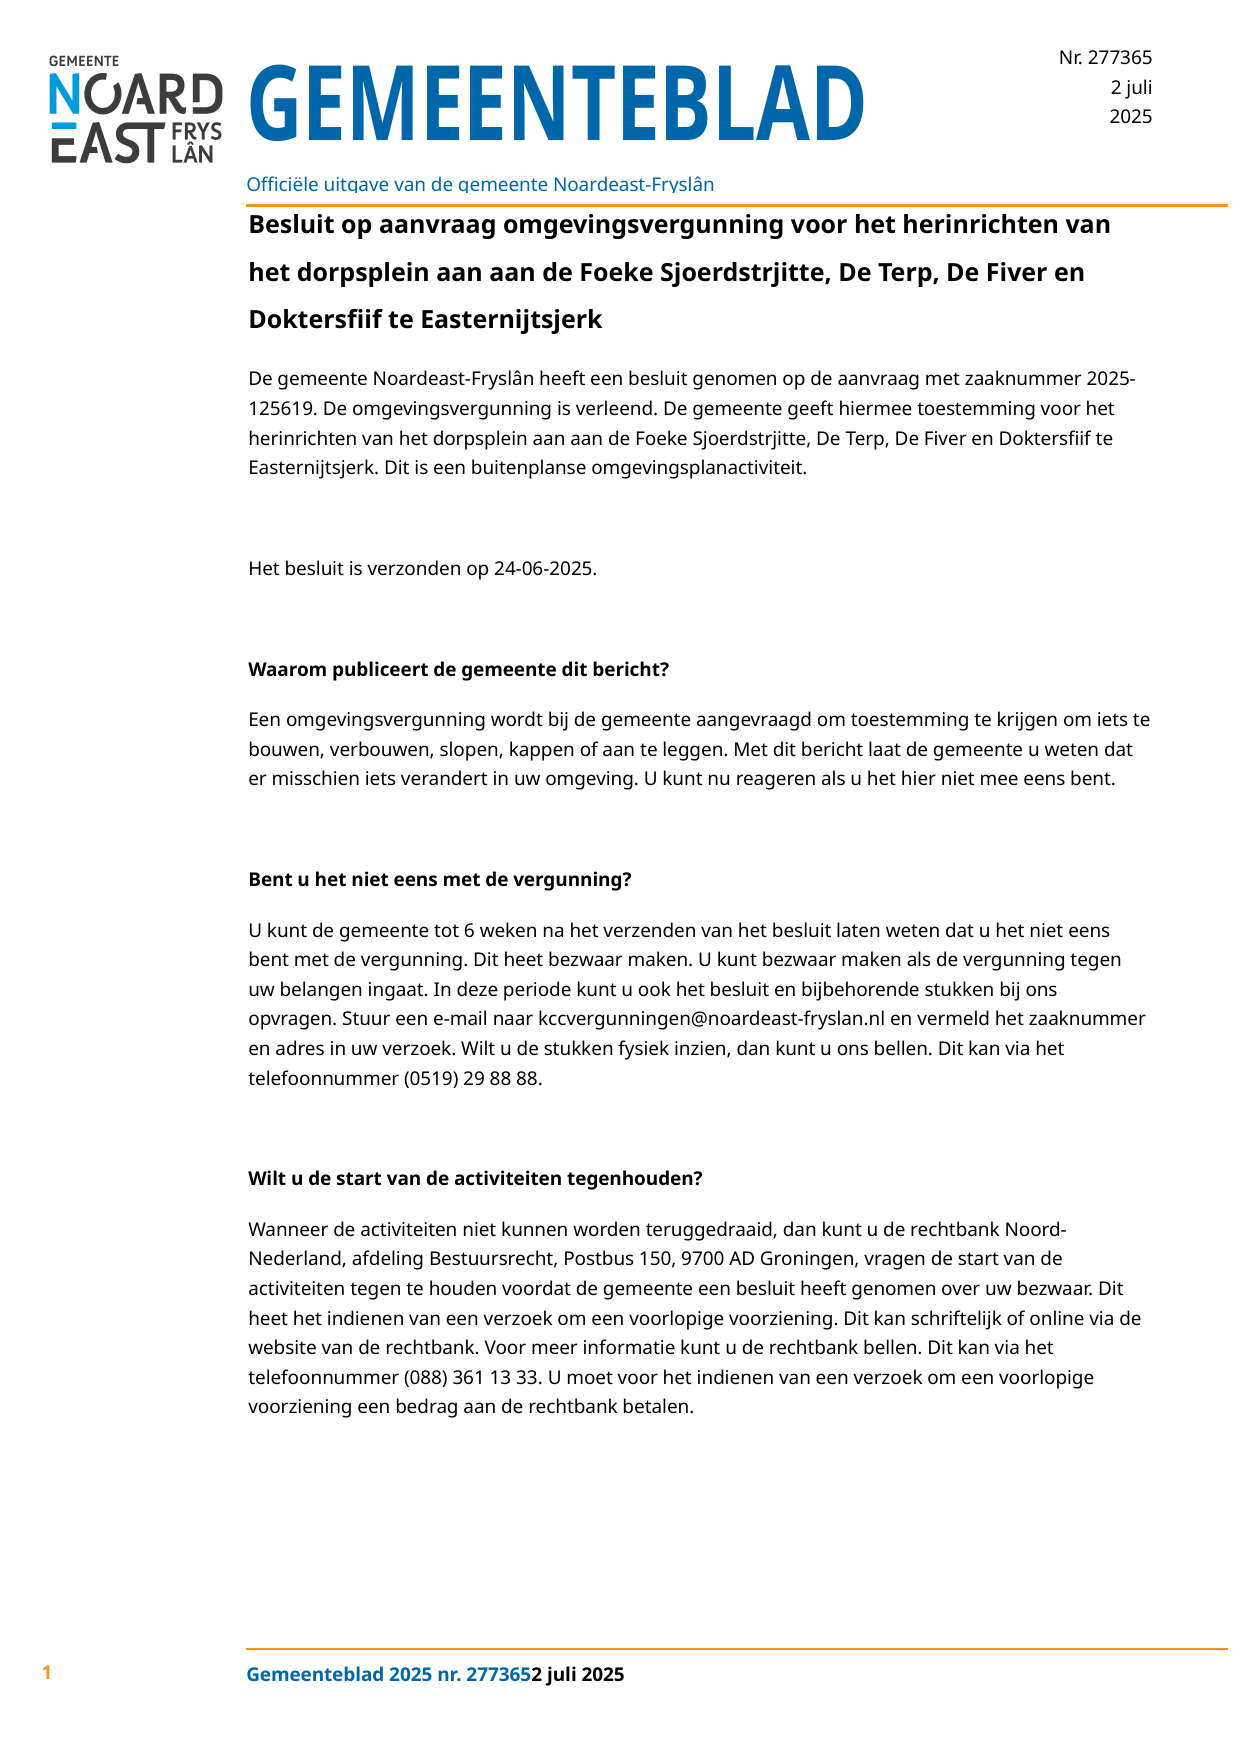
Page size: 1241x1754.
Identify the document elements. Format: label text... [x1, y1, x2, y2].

text Waarom publiceert de gemeente dit bericht? [248, 656, 1152, 682]
text Wanneer de activiteiten niet kunnen worden teruggedraaid, dan kunt u de rechtbank Noord-Nederland, afdeling Bestuursrecht, Postbus 150, 9700 AD Groningen, vragen de start van de activiteiten tegen te houden voordat de gemeente een besluit heeft genomen over uw bezwaar. Dit heet het indienen van een verzoek om een voorlopige voorziening. Dit kan schriftelijk of online via de website van de rechtbank. Voor meer informatie kunt u de rechtbank bellen. Dit kan via het telefoonnummer (088) 361 13 33. U moet voor het indienen van een verzoek om een voorlopige voorziening een bedrag aan de rechtbank betalen. [248, 1216, 1152, 1419]
text U kunt de gemeente tot 6 weken na het verzenden van het besluit laten weten dat u het niet eens bent met de vergunning. Dit heet bezwaar maken. U kunt bezwaar maken als de vergunning tegen uw belangen ingaat. In deze periode kunt u ook het besluit en bijbehorende stukken bij ons opvragen. Stuur een e-mail naar kccvergunningen@noardeast-fryslan.nl en vermeld het zaaknummer en adres in uw verzoek. Wilt u de stukken fysiek inzien, dan kunt u ons bellen. Dit kan via het telefoonnummer (0519) 29 88 88. [248, 917, 1152, 1090]
text Bent u het niet eens met de vergunning? [248, 866, 1152, 892]
text Het besluit is verzonden op 24-06-2025. [248, 555, 1152, 581]
text Een omgevingsvergunning wordt bij de gemeente aangevraagd om toestemming te krijgen om iets te bouwen, verbouwen, slopen, kappen of aan te leggen. Met dit bericht laat de gemeente u weten dat er misschien iets verandert in uw omgeving. U kunt nu reageren als u het hier niet mee eens bent. [248, 706, 1152, 791]
text Besluit op aanvraag omgevingsvergunning voor het herinrichten van het dorpsplein aan aan de Foeke Sjoerdstrjitte, De Terp, De Fiver en Doktersfiif te Easternijtsjerk [248, 207, 1152, 336]
text Wilt u de start van de activiteiten tegenhouden? [248, 1166, 1152, 1191]
text De gemeente Noardeast-Fryslân heeft een besluit genomen op de aanvraag met zaaknummer 2025-125619. De omgevingsvergunning is verleend. De gemeente geeft hiermee toestemming voor het herinrichten van het dorpsplein aan aan de Foeke Sjoerdstrjitte, De Terp, De Fiver en Doktersfiif te Easternijtsjerk. Dit is een buitenplanse omgevingsplanactiviteit. [248, 366, 1152, 480]
picture [41, 47, 231, 172]
